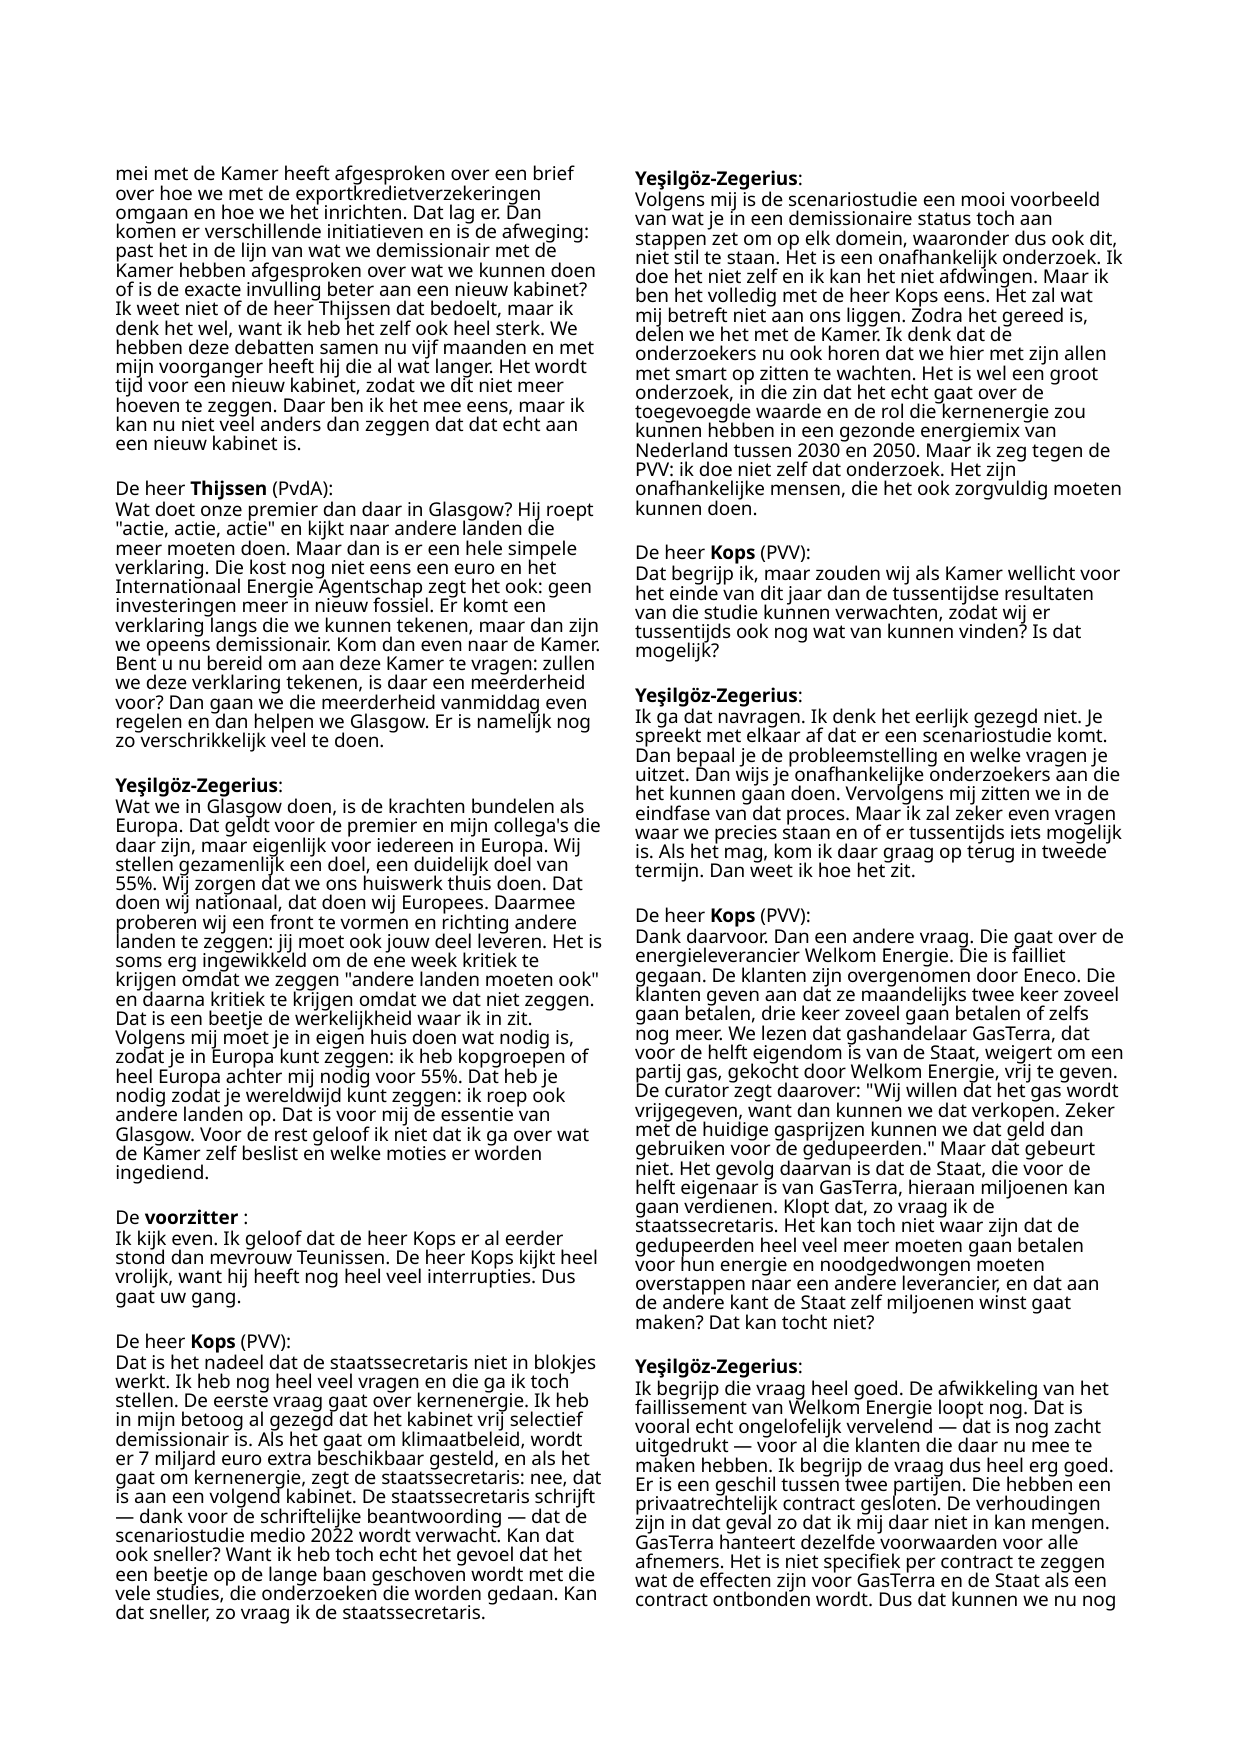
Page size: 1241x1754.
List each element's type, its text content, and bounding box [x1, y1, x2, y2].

text Ik ga dat navragen. Ik denk het eerlijk gezegd niet. Je spreekt met elkaar af dat er een scenariostudie komt. Dan bepaal je de probleemstelling en welke vragen je uitzet. Dan wijs je onafhankelijke onderzoekers aan die het kunnen gaan doen. Vervolgens mij zitten we in de eindfase van dat proces. Maar ik zal zeker even vragen waar we precies staan en of er tussentijds iets mogelijk is. Als het mag, kom ik daar graag op terug in tweede termijn. Dan weet ik hoe het zit. [635, 708, 1125, 882]
text Yeşilgöz-Zegerius: [115, 772, 605, 798]
text De heer Kops (PVV): [635, 902, 1125, 928]
text Ik kijk even. Ik geloof dat de heer Kops er al eerder stond dan mevrouw Teunissen. De heer Kops kijkt heel vrolijk, want hij heeft nog heel veel interrupties. Dus gaat uw gang. [115, 1230, 605, 1307]
text Wat we in Glasgow doen, is de krachten bundelen als Europa. Dat geldt voor de premier en mijn collega's die daar zijn, maar eigenlijk voor iedereen in Europa. Wij stellen gezamenlijk een doel, een duidelijk doel van 55%. Wij zorgen dat we ons huiswerk thuis doen. Dat doen wij nationaal, dat doen wij Europees. Daarmee proberen wij een front te vormen en richting andere landen te zeggen: jij moet ook jouw deel leveren. Het is soms erg ingewikkeld om de ene week kritiek te krijgen omdat we zeggen "andere landen moeten ook" en daarna kritiek te krijgen omdat we dat niet zeggen. Dat is een beetje de werkelijkheid waar ik in zit. Volgens mij moet je in eigen huis doen wat nodig is, zodat je in Europa kunt zeggen: ik heb kopgroepen of heel Europa achter mij nodig voor 55%. Dat heb je nodig zodat je wereldwijd kunt zeggen: ik roep ook andere landen op. Dat is voor mij de essentie van Glasgow. Voor de rest geloof ik niet dat ik ga over wat de Kamer zelf beslist en welke moties er worden ingediend. [115, 798, 605, 1183]
text Yeşilgöz-Zegerius: [635, 1354, 1125, 1379]
text De heer Thijssen (PvdA): [115, 475, 605, 501]
text De heer Kops (PVV): [115, 1328, 605, 1354]
text Volgens mij is de scenariostudie een mooi voorbeeld van wat je in een demissionaire status toch aan stappen zet om op elk domein, waaronder dus ook dit, niet stil te staan. Het is een onafhankelijk onderzoek. Ik doe het niet zelf en ik kan het niet afdwingen. Maar ik ben het volledig met de heer Kops eens. Het zal wat mij betreft niet aan ons liggen. Zodra het gereed is, delen we het met de Kamer. Ik denk dat de onderzoekers nu ook horen dat we hier met zijn allen met smart op zitten te wachten. Het is wel een groot onderzoek, in die zin dat het echt gaat over de toegevoegde waarde en de rol die kernenergie zou kunnen hebben in een gezonde energiemix van Nederland tussen 2030 en 2050. Maar ik zeg tegen de PVV: ik doe niet zelf dat onderzoek. Het zijn onafhankelijke mensen, die het ook zorgvuldig moeten kunnen doen. [635, 191, 1125, 519]
text Dat begrijp ik, maar zouden wij als Kamer wellicht voor het einde van dit jaar dan de tussentijdse resultaten van die studie kunnen verwachten, zodat wij er tussentijds ook nog wat van kunnen vinden? Is dat mogelijk? [635, 565, 1125, 662]
text mei met de Kamer heeft afgesproken over een brief over hoe we met de exportkredietverzekeringen omgaan en hoe we het inrichten. Dat lag er. Dan komen er verschillende initiatieven en is de afweging: past het in de lijn van wat we demissionair met de Kamer hebben afgesproken over wat we kunnen doen of is de exacte invulling beter aan een nieuw kabinet? Ik weet niet of de heer Thijssen dat bedoelt, maar ik denk het wel, want ik heb het zelf ook heel sterk. We hebben deze debatten samen nu vijf maanden en met mijn voorganger heeft hij die al wat langer. Het wordt tijd voor een nieuw kabinet, zodat we dit niet meer hoeven te zeggen. Daar ben ik het mee eens, maar ik kan nu niet veel anders dan zeggen dat dat echt aan een nieuw kabinet is. [115, 165, 605, 454]
text Ik begrijp die vraag heel goed. De afwikkeling van het faillissement van Welkom Energie loopt nog. Dat is vooral echt ongelofelijk vervelend — dat is nog zacht uitgedrukt — voor al die klanten die daar nu mee te maken hebben. Ik begrijp de vraag dus heel erg goed. Er is een geschil tussen twee partijen. Die hebben een privaatrechtelijk contract gesloten. De verhoudingen zijn in dat geval zo dat ik mij daar niet in kan mengen. GasTerra hanteert dezelfde voorwaarden voor alle afnemers. Het is niet specifiek per contract te zeggen wat de effecten zijn voor GasTerra en de Staat als een contract ontbonden wordt. Dus dat kunnen we nu nog [635, 1379, 1125, 1611]
text De heer Kops (PVV): [635, 539, 1125, 565]
text De voorzitter : [115, 1204, 605, 1230]
text Yeşilgöz-Zegerius: [635, 682, 1125, 708]
text Wat doet onze premier dan daar in Glasgow? Hij roept "actie, actie, actie" en kijkt naar andere landen die meer moeten doen. Maar dan is er een hele simpele verklaring. Die kost nog niet eens een euro en het Internationaal Energie Agentschap zegt het ook: geen investeringen meer in nieuw fossiel. Er komt een verklaring langs die we kunnen tekenen, maar dan zijn we opeens demissionair. Kom dan even naar de Kamer. Bent u nu bereid om aan deze Kamer te vragen: zullen we deze verklaring tekenen, is daar een meerderheid voor? Dan gaan we die meerderheid vanmiddag even regelen en dan helpen we Glasgow. Er is namelijk nog zo verschrikkelijk veel te doen. [115, 501, 605, 751]
text Yeşilgöz-Zegerius: [635, 165, 1125, 191]
text Dat is het nadeel dat de staatssecretaris niet in blokjes werkt. Ik heb nog heel veel vragen en die ga ik toch stellen. De eerste vraag gaat over kernenergie. Ik heb in mijn betoog al gezegd dat het kabinet vrij selectief demissionair is. Als het gaat om klimaatbeleid, wordt er 7 miljard euro extra beschikbaar gesteld, en als het gaat om kernenergie, zegt de staatssecretaris: nee, dat is aan een volgend kabinet. De staatssecretaris schrijft — dank voor de schriftelijke beantwoording — dat de scenariostudie medio 2022 wordt verwacht. Kan dat ook sneller? Want ik heb toch echt het gevoel dat het een beetje op de lange baan geschoven wordt met die vele studies, die onderzoeken die worden gedaan. Kan dat sneller, zo vraag ik de staatssecretaris. [115, 1354, 605, 1623]
text Dank daarvoor. Dan een andere vraag. Die gaat over de energieleverancier Welkom Energie. Die is failliet gegaan. De klanten zijn overgenomen door Eneco. Die klanten geven aan dat ze maandelijks twee keer zoveel gaan betalen, drie keer zoveel gaan betalen of zelfs nog meer. We lezen dat gashandelaar GasTerra, dat voor de helft eigendom is van de Staat, weigert om een partij gas, gekocht door Welkom Energie, vrij te geven. De curator zegt daarover: "Wij willen dat het gas wordt vrijgegeven, want dan kunnen we dat verkopen. Zeker met de huidige gasprijzen kunnen we dat geld dan gebruiken voor de gedupeerden." Maar dat gebeurt niet. Het gevolg daarvan is dat de Staat, die voor de helft eigenaar is van GasTerra, hieraan miljoenen kan gaan verdienen. Klopt dat, zo vraag ik de staatssecretaris. Het kan toch niet waar zijn dat de gedupeerden heel veel meer moeten gaan betalen voor hun energie en noodgedwongen moeten overstappen naar een andere leverancier, en dat aan de andere kant de Staat zelf miljoenen winst gaat maken? Dat kan tocht niet? [635, 928, 1125, 1333]
